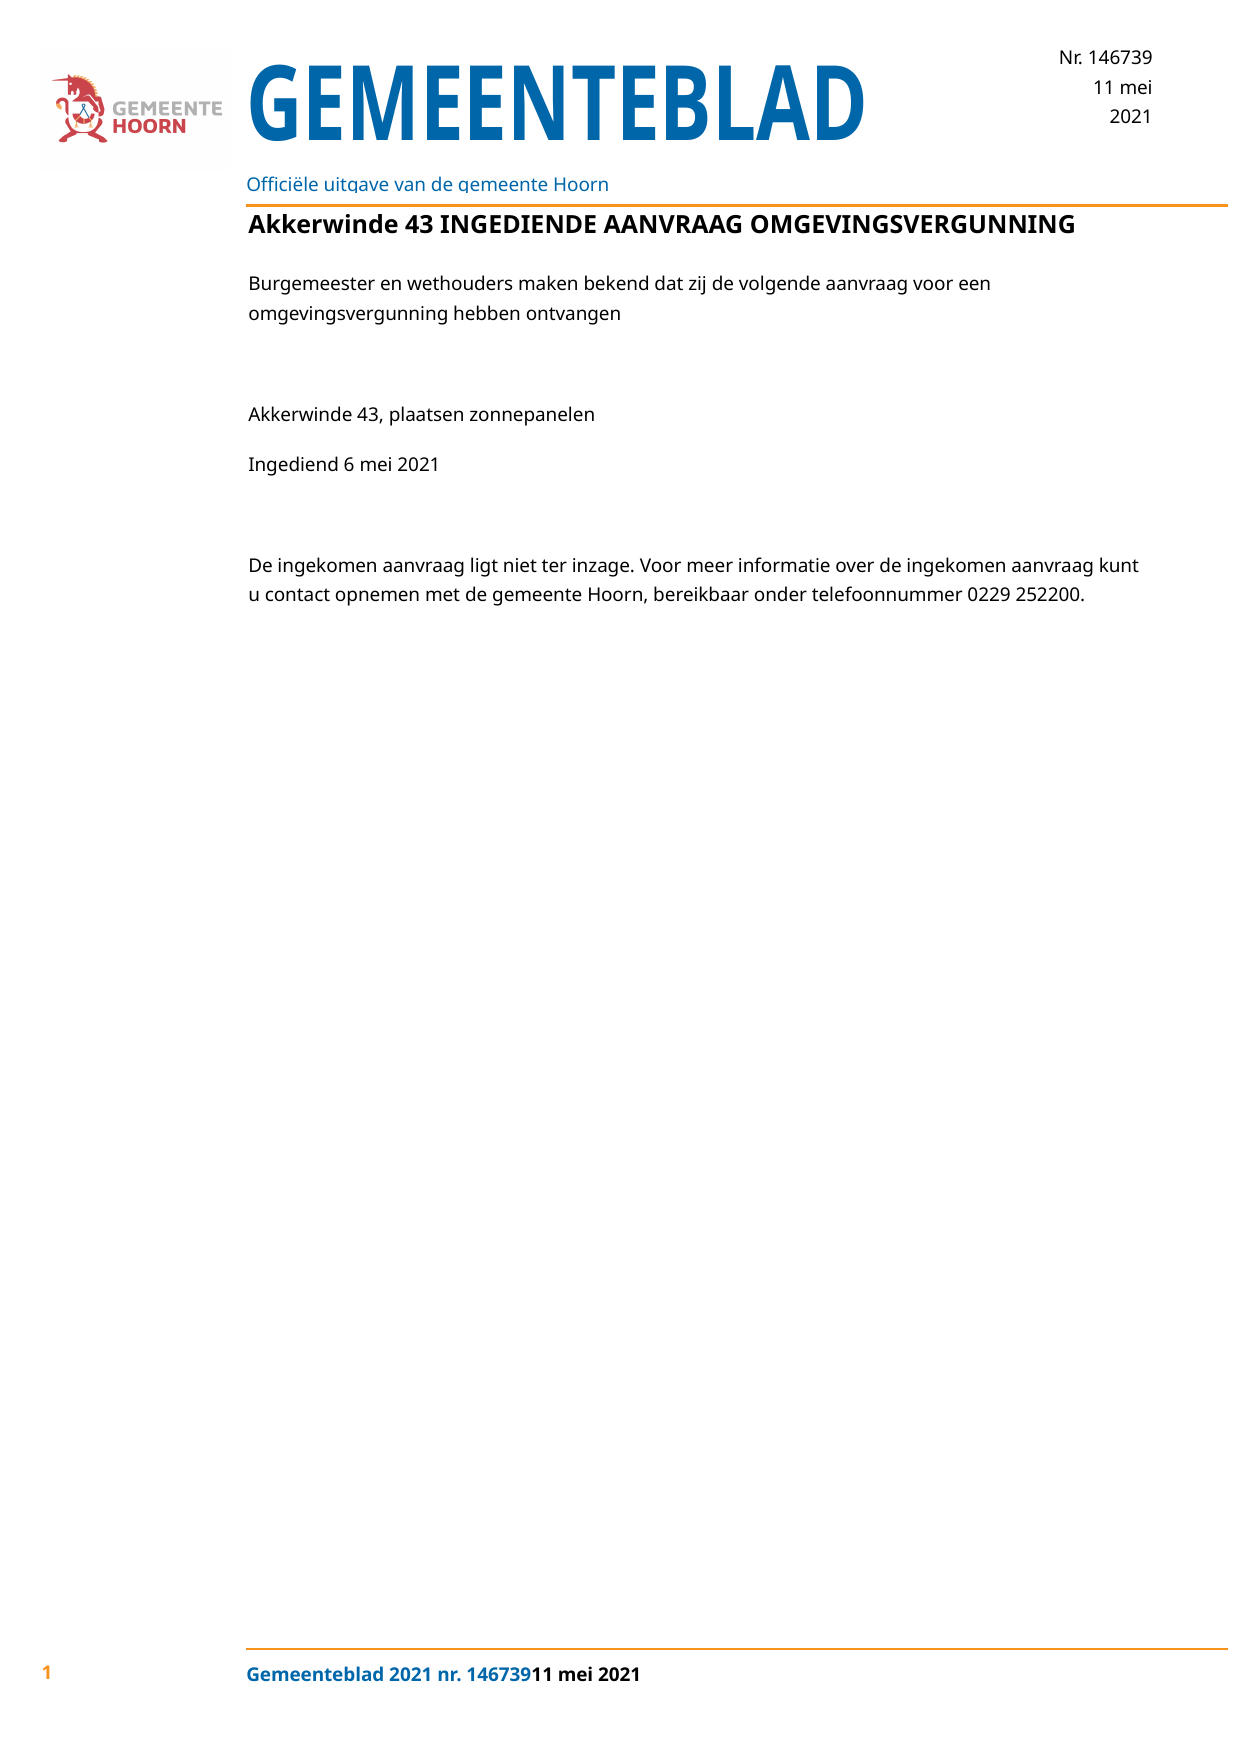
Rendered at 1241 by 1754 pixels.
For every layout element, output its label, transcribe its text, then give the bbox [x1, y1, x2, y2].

text Akkerwinde 43 INGEDIENDE AANVRAAG OMGEVINGSVERGUNNING [248, 207, 1152, 241]
text De ingekomen aanvraag ligt niet ter inzage. Voor meer informatie over de ingekomen aanvraag kunt u contact opnemen met de gemeente Hoorn, bereikbaar onder telefoonnummer 0229 252200. [248, 552, 1152, 607]
text Burgemeester en wethouders maken bekend dat zij de volgende aanvraag voor een omgevingsvergunning hebben ontvangen [248, 270, 1152, 326]
picture [41, 47, 231, 172]
text Ingediend 6 mei 2021 [248, 451, 1152, 477]
text Akkerwinde 43, plaatsen zonnepanelen [248, 401, 1152, 426]
